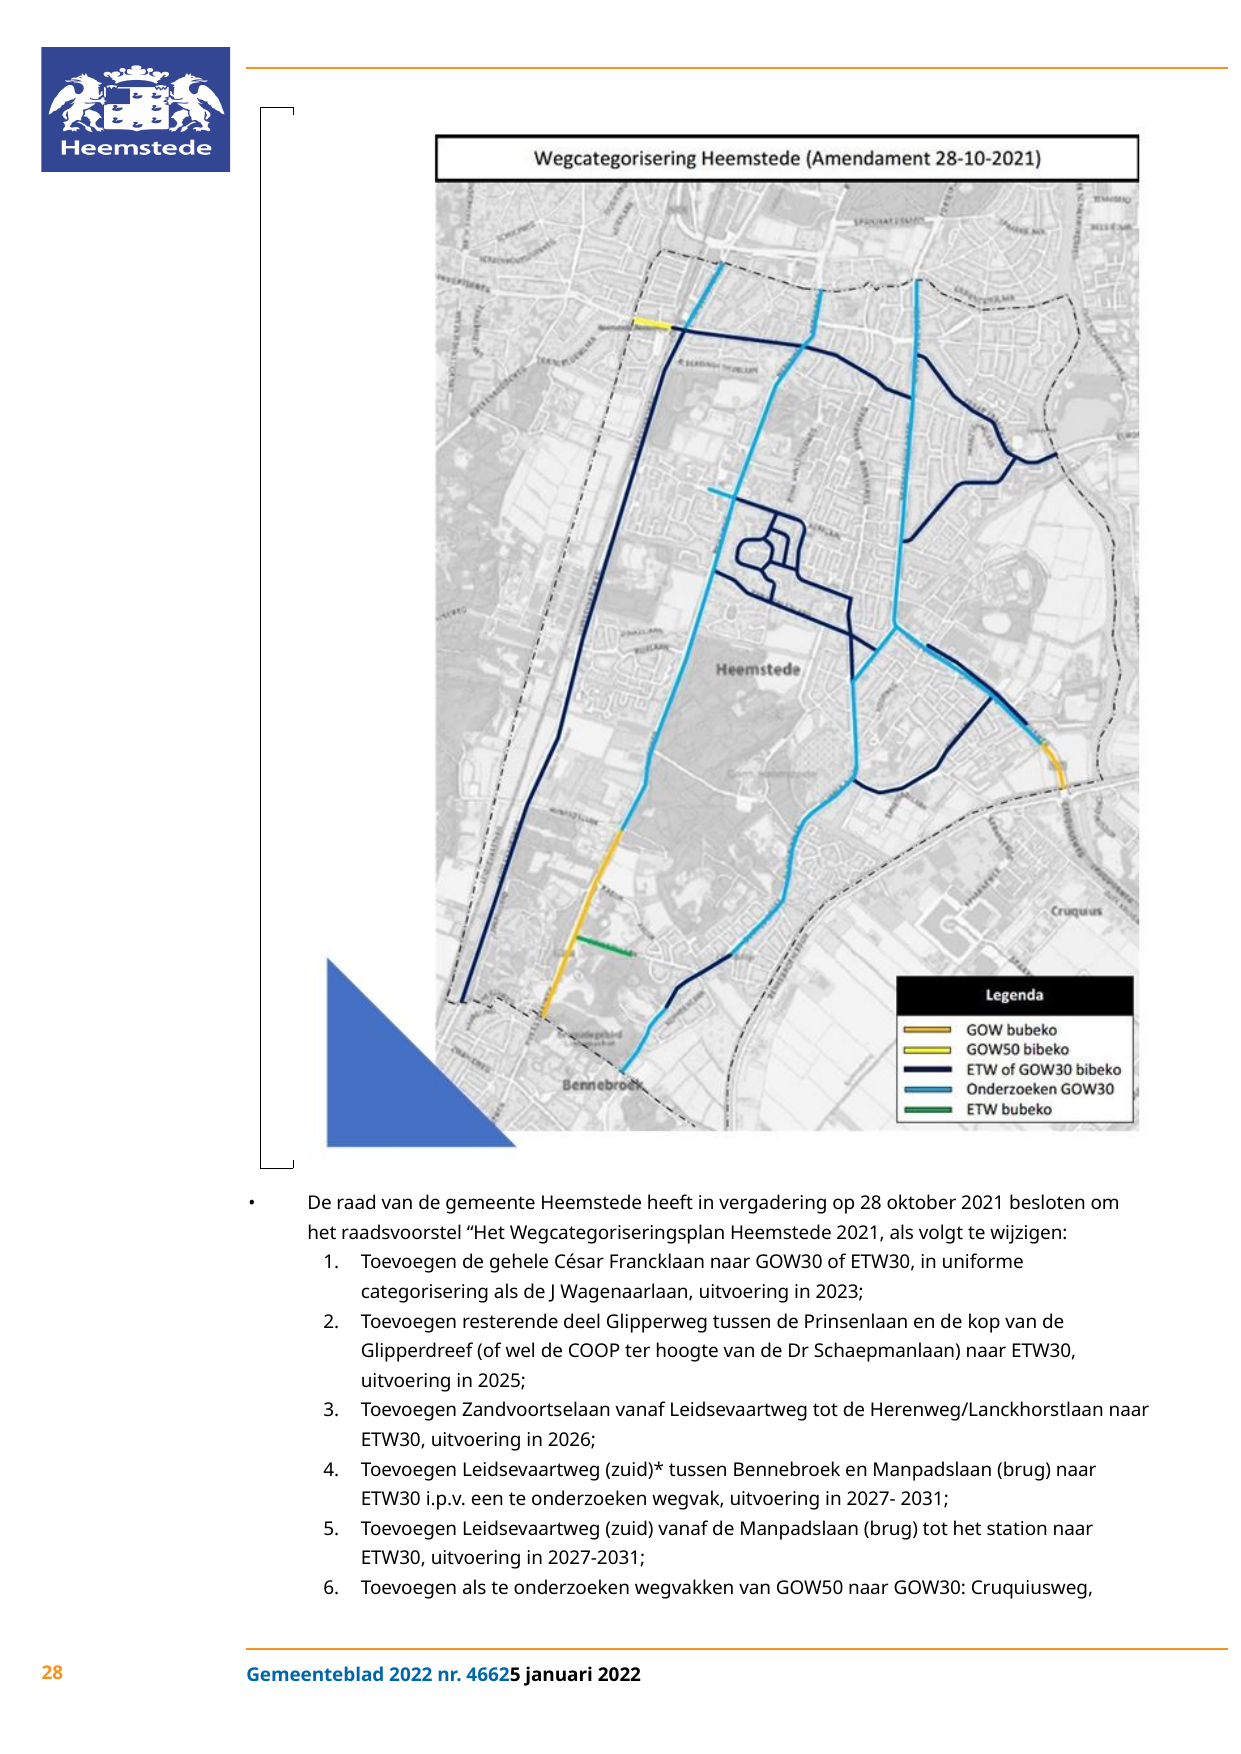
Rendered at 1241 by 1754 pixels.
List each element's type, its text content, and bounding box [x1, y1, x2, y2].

list Toevoegen Zandvoortselaan vanaf Leidsevaartweg tot de Herenweg/Lanckhorstlaan naar ETW30, uitvoering in 2026; [323, 1397, 1152, 1452]
picture [41, 47, 231, 172]
list De raad van de gemeente Heemstede heeft in vergadering op 28 oktober 2021 besloten om het raadsvoorstel “Het Wegcategoriseringsplan Heemstede 2021, als volgt te wijzigen: [248, 1189, 1152, 1245]
list Toevoegen de gehele César Francklaan naar GOW30 of ETW30, in uniforme categorisering als de J Wagenaarlaan, uitvoering in 2023; [323, 1249, 1152, 1304]
picture [268, 115, 1155, 1160]
list Toevoegen als te onderzoeken wegvakken van GOW50 naar GOW30: Cruquiusweg, [323, 1574, 1152, 1600]
list Toevoegen Leidsevaartweg (zuid) vanaf de Manpadslaan (brug) tot het station naar ETW30, uitvoering in 2027-2031; [323, 1515, 1152, 1570]
list Toevoegen resterende deel Glipperweg tussen de Prinsenlaan en de kop van de Glipperdreef (of wel de COOP ter hoogte van de Dr Schaepmanlaan) naar ETW30, uitvoering in 2025; [323, 1308, 1152, 1393]
list Toevoegen Leidsevaartweg (zuid)* tussen Bennebroek en Manpadslaan (brug) naar ETW30 i.p.v. een te onderzoeken wegvak, uitvoering in 2027- 2031; [323, 1456, 1152, 1511]
